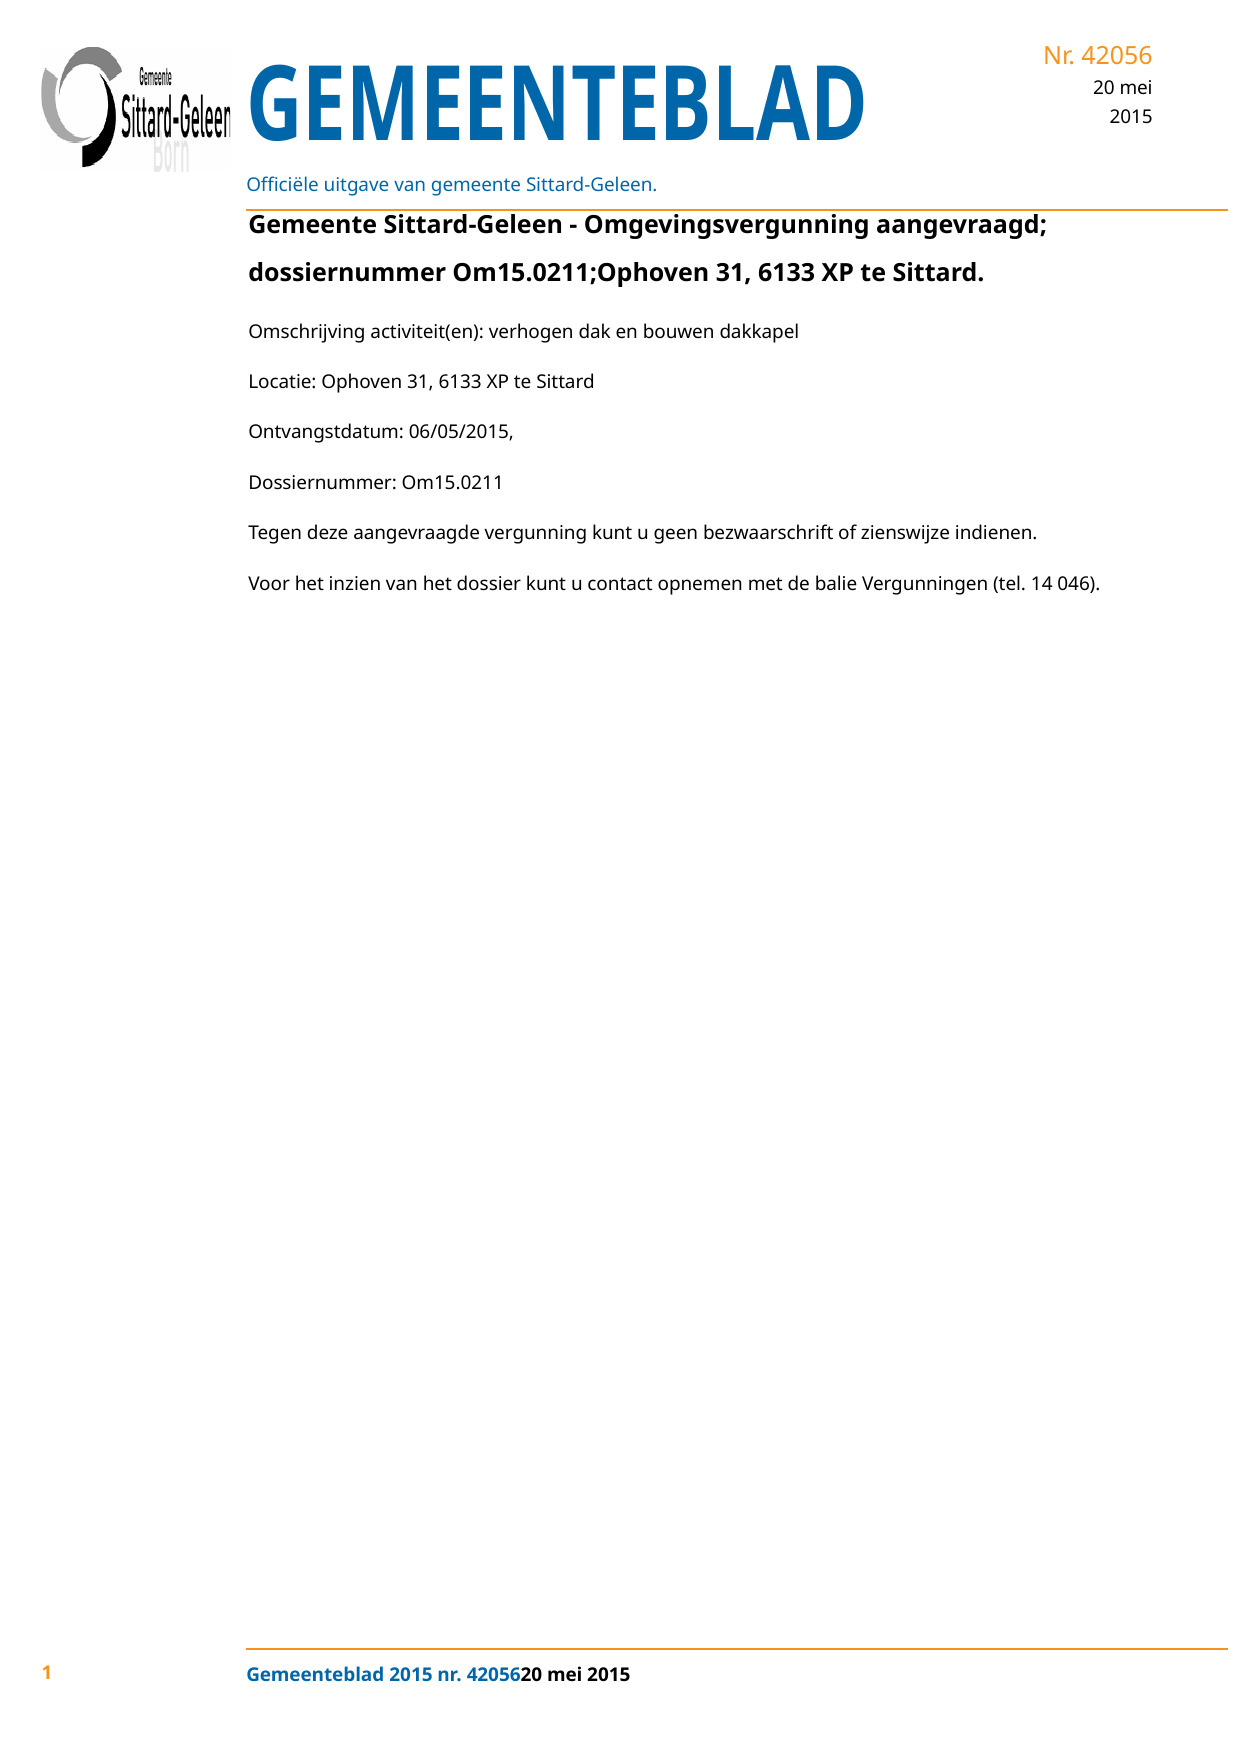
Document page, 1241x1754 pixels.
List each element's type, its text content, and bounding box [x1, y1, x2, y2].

text Locatie: Ophoven 31, 6133 XP te Sittard [248, 368, 1152, 394]
text Ontvangstdatum: 06/05/2015, [248, 419, 1152, 444]
text Omschrijving activiteit(en): verhogen dak en bouwen dakkapel [248, 318, 1152, 344]
text Tegen deze aangevraagde vergunning kunt u geen bezwaarschrift of zienswijze indienen. [248, 519, 1152, 545]
text Gemeente Sittard-Geleen - Omgevingsvergunning aangevraagd; dossiernummer Om15.0211;Ophoven 31, 6133 XP te Sittard. [248, 211, 1152, 288]
text Voor het inzien van het dossier kunt u contact opnemen met de balie Vergunningen (tel. 14 046). [248, 570, 1152, 596]
text Dossiernummer: Om15.0211 [248, 469, 1152, 495]
picture [41, 47, 231, 172]
